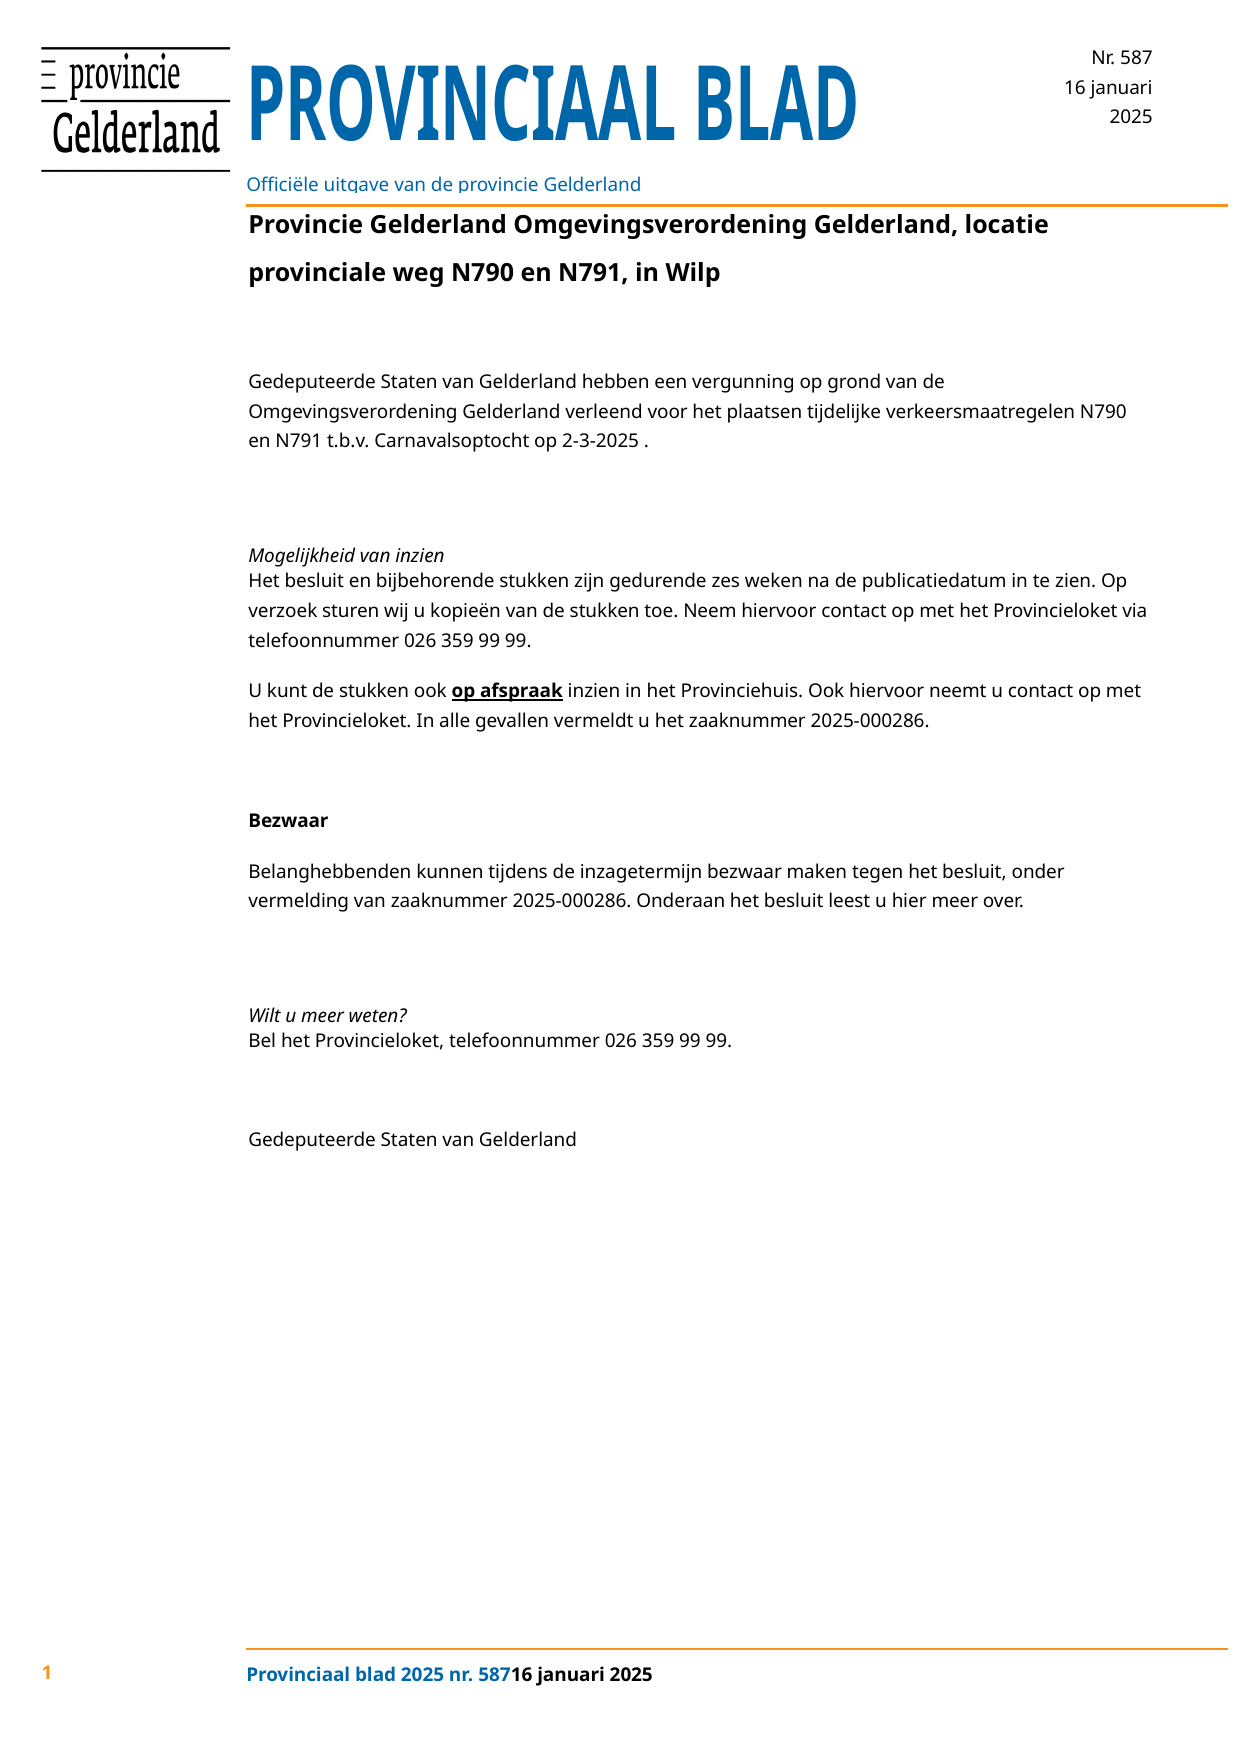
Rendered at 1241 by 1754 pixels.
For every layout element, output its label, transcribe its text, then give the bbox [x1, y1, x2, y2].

text Het besluit en bijbehorende stukken zijn gedurende zes weken na de publicatiedatum in te zien. Op verzoek sturen wij u kopieën van de stukken toe. Neem hiervoor contact op met het Provincieloket via telefoonnummer 026 359 99 99. [248, 568, 1152, 652]
text U kunt de stukken ook op afspraak inzien in het Provinciehuis. Ook hiervoor neemt u contact op met het Provincieloket. In alle gevallen vermeldt u het zaaknummer 2025-000286. [248, 677, 1152, 732]
picture [41, 47, 231, 172]
text Gedeputeerde Staten van Gelderland hebben een vergunning op grond van de Omgevingsverordening Gelderland verleend voor het plaatsen tijdelijke verkeersmaatregelen N790 en N791 t.b.v. Carnavalsoptocht op 2-3-2025 . [248, 368, 1152, 453]
text Bezwaar [248, 808, 1152, 833]
text Provincie Gelderland Omgevingsverordening Gelderland, locatie provinciale weg N790 en N791, in Wilp [248, 207, 1152, 288]
text Bel het Provincieloket, telefoonnummer 026 359 99 99. [248, 1028, 1152, 1053]
text Belanghebbenden kunnen tijdens de inzagetermijn bezwaar maken tegen het besluit, onder vermelding van zaaknummer 2025-000286. Onderaan het besluit leest u hier meer over. [248, 858, 1152, 913]
text Mogelijkheid van inzien [248, 542, 1152, 568]
text Gedeputeerde Staten van Gelderland [248, 1126, 1152, 1152]
text Wilt u meer weten? [248, 1002, 1152, 1028]
